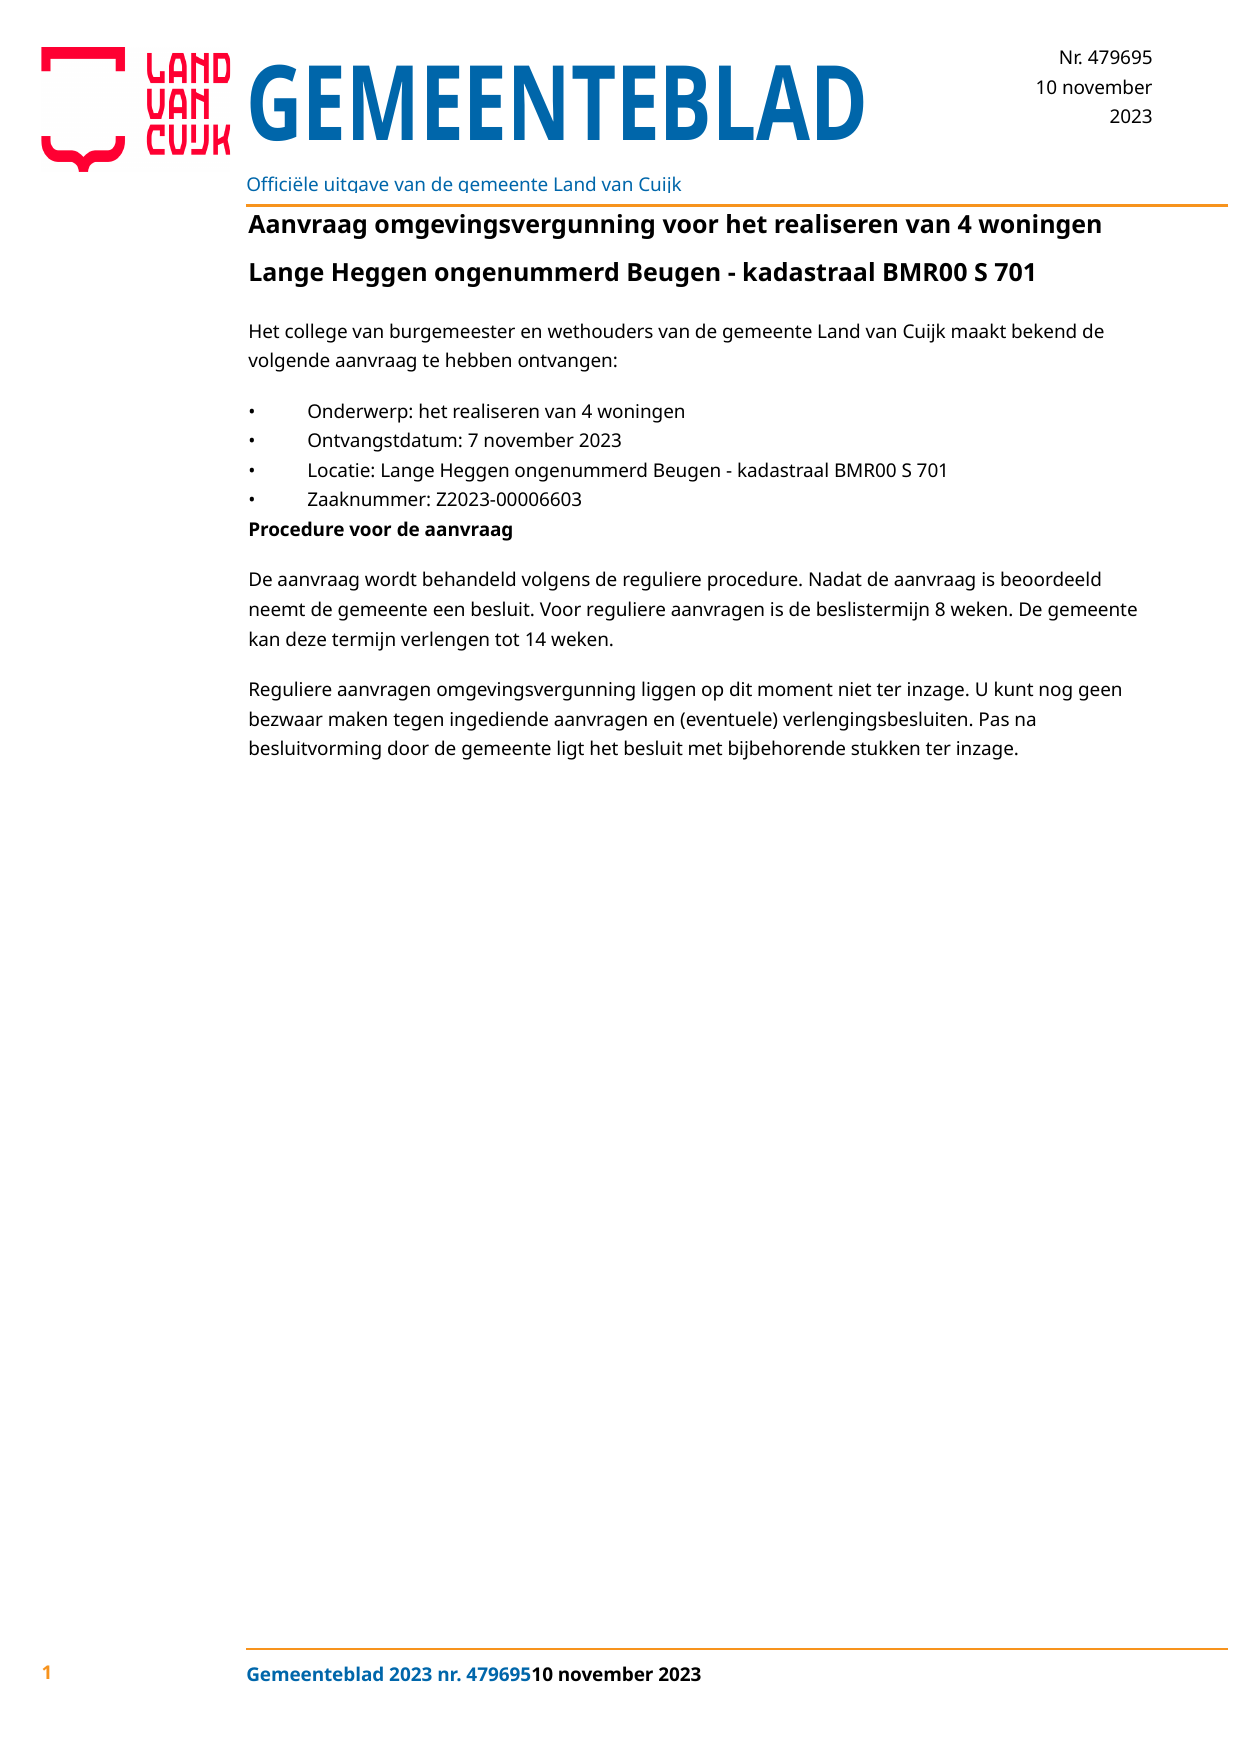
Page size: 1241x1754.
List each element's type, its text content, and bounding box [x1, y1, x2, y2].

picture [41, 47, 231, 172]
text De aanvraag wordt behandeld volgens de reguliere procedure. Nadat de aanvraag is beoordeeld neemt de gemeente een besluit. Voor reguliere aanvragen is de beslistermijn 8 weken. De gemeente kan deze termijn verlengen tot 14 weken. [248, 567, 1152, 652]
text Aanvraag omgevingsvergunning voor het realiseren van 4 woningen Lange Heggen ongenummerd Beugen - kadastraal BMR00 S 701 [248, 207, 1152, 288]
list Locatie: Lange Heggen ongenummerd Beugen - kadastraal BMR00 S 701 [248, 457, 1152, 483]
text Het college van burgemeester en wethouders van de gemeente Land van Cuijk maakt bekend de volgende aanvraag te hebben ontvangen: [248, 318, 1152, 373]
list Ontvangstdatum: 7 november 2023 [248, 427, 1152, 453]
list Onderwerp: het realiseren van 4 woningen [248, 398, 1152, 424]
text Procedure voor de aanvraag [248, 516, 1152, 542]
list Zaaknummer: Z2023-00006603 [248, 487, 1152, 512]
text Reguliere aanvragen omgevingsvergunning liggen op dit moment niet ter inzage. U kunt nog geen bezwaar maken tegen ingediende aanvragen en (eventuele) verlengingsbesluiten. Pas na besluitvorming door de gemeente ligt het besluit met bijbehorende stukken ter inzage. [248, 676, 1152, 761]
